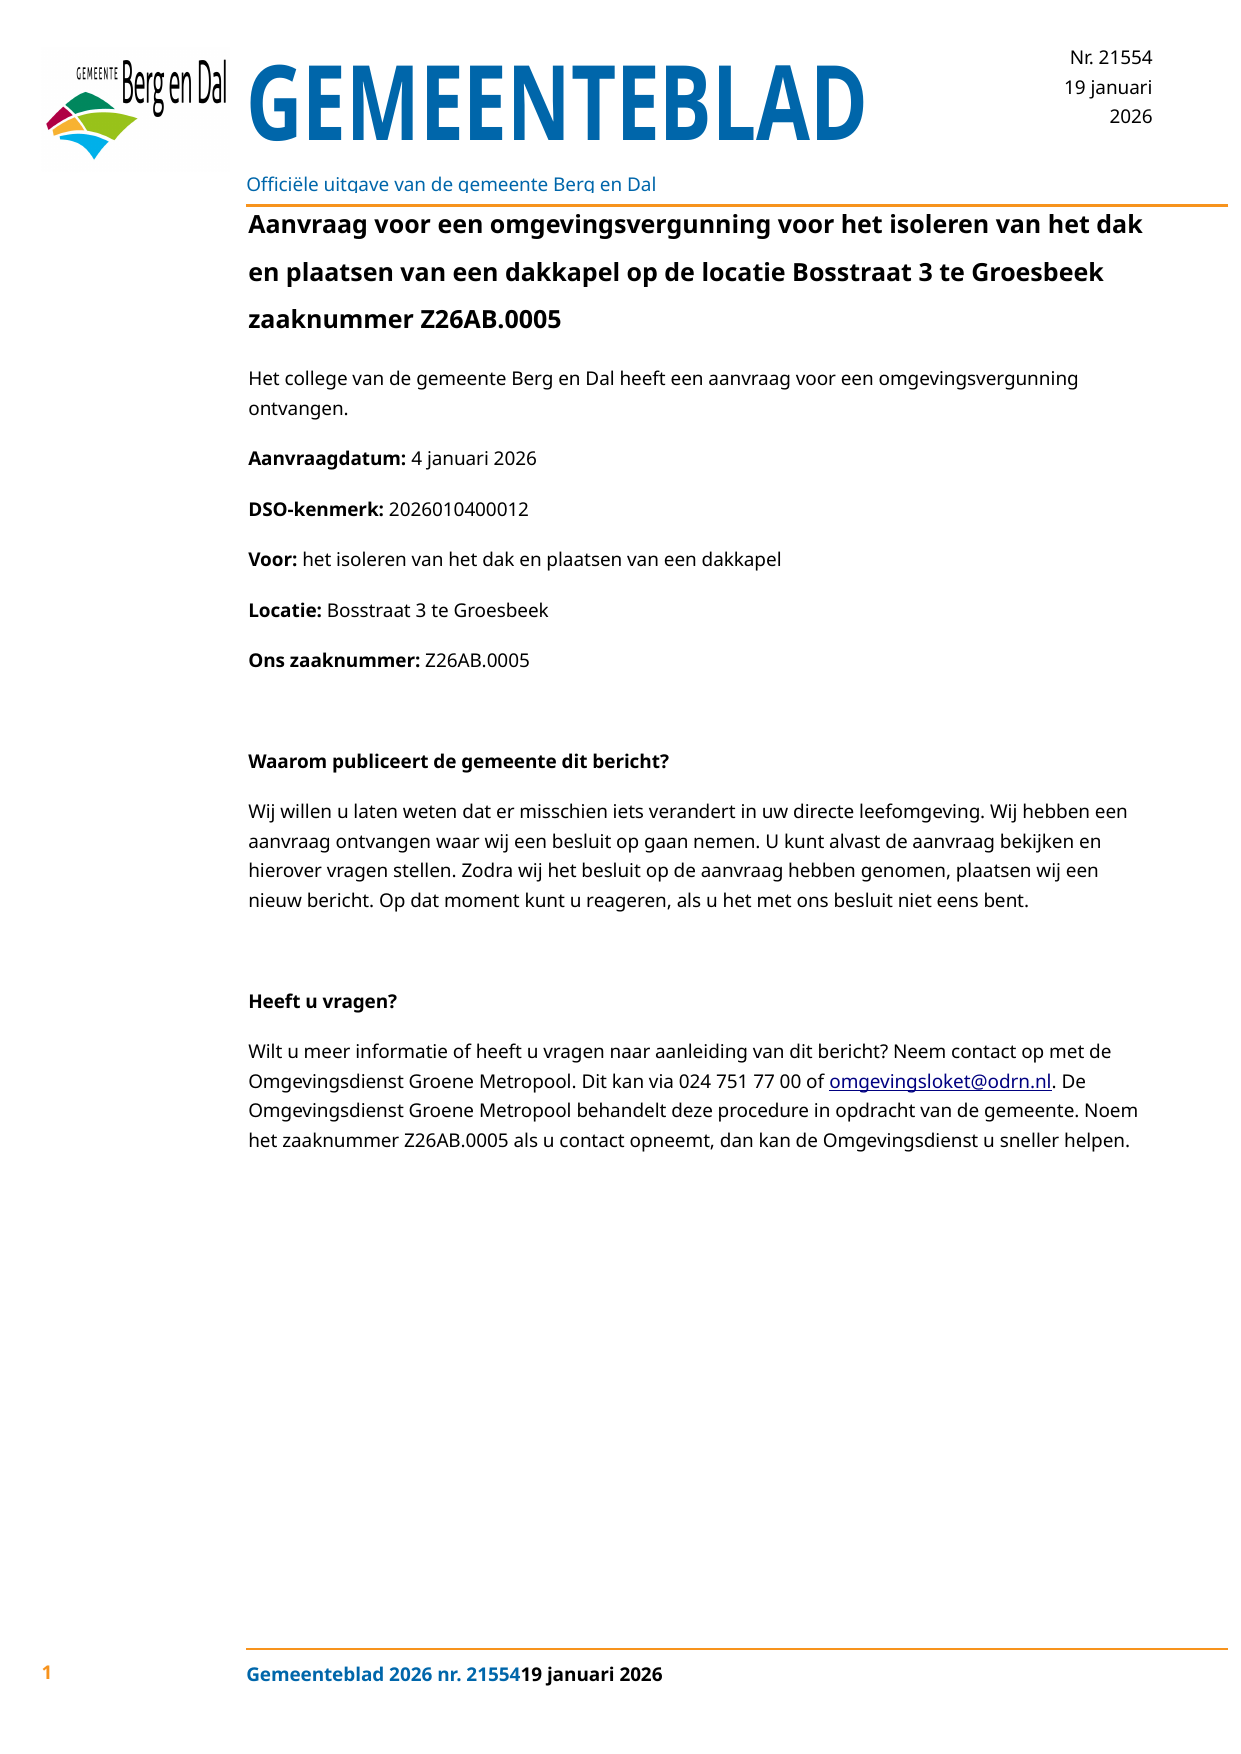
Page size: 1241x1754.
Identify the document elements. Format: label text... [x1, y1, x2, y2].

text DSO-kenmerk: 2026010400012 [248, 496, 1152, 522]
text Waarom publiceert de gemeente dit bericht? [248, 748, 1152, 774]
text Wilt u meer informatie of heeft u vragen naar aanleiding van dit bericht? Neem contact op met de Omgevingsdienst Groene Metropool. Dit kan via 024 751 77 00 of omgevingsloket@odrn.nl. De Omgevingsdienst Groene Metropool behandelt deze procedure in opdracht van de gemeente. Noem het zaaknummer Z26AB.0005 als u contact opneemt, dan kan de Omgevingsdienst u sneller helpen. [248, 1038, 1152, 1153]
text Wij willen u laten weten dat er misschien iets verandert in uw directe leefomgeving. Wij hebben een aanvraag ontvangen waar wij een besluit op gaan nemen. U kunt alvast de aanvraag bekijken en hierover vragen stellen. Zodra wij het besluit op de aanvraag hebben genomen, plaatsen wij een nieuw bericht. Op dat moment kunt u reageren, als u het met ons besluit niet eens bent. [248, 798, 1152, 913]
text Ons zaaknummer: Z26AB.0005 [248, 647, 1152, 673]
text Aanvraag voor een omgevingsvergunning voor het isoleren van het dak en plaatsen van een dakkapel op de locatie Bosstraat 3 te Groesbeek zaaknummer Z26AB.0005 [248, 207, 1152, 336]
picture [41, 47, 231, 172]
text Aanvraagdatum: 4 januari 2026 [248, 446, 1152, 471]
text Locatie: Bosstraat 3 te Groesbeek [248, 597, 1152, 622]
text Heeft u vragen? [248, 988, 1152, 1014]
text Het college van de gemeente Berg en Dal heeft een aanvraag voor een omgevingsvergunning ontvangen. [248, 366, 1152, 421]
text Voor: het isoleren van het dak en plaatsen van een dakkapel [248, 546, 1152, 572]
